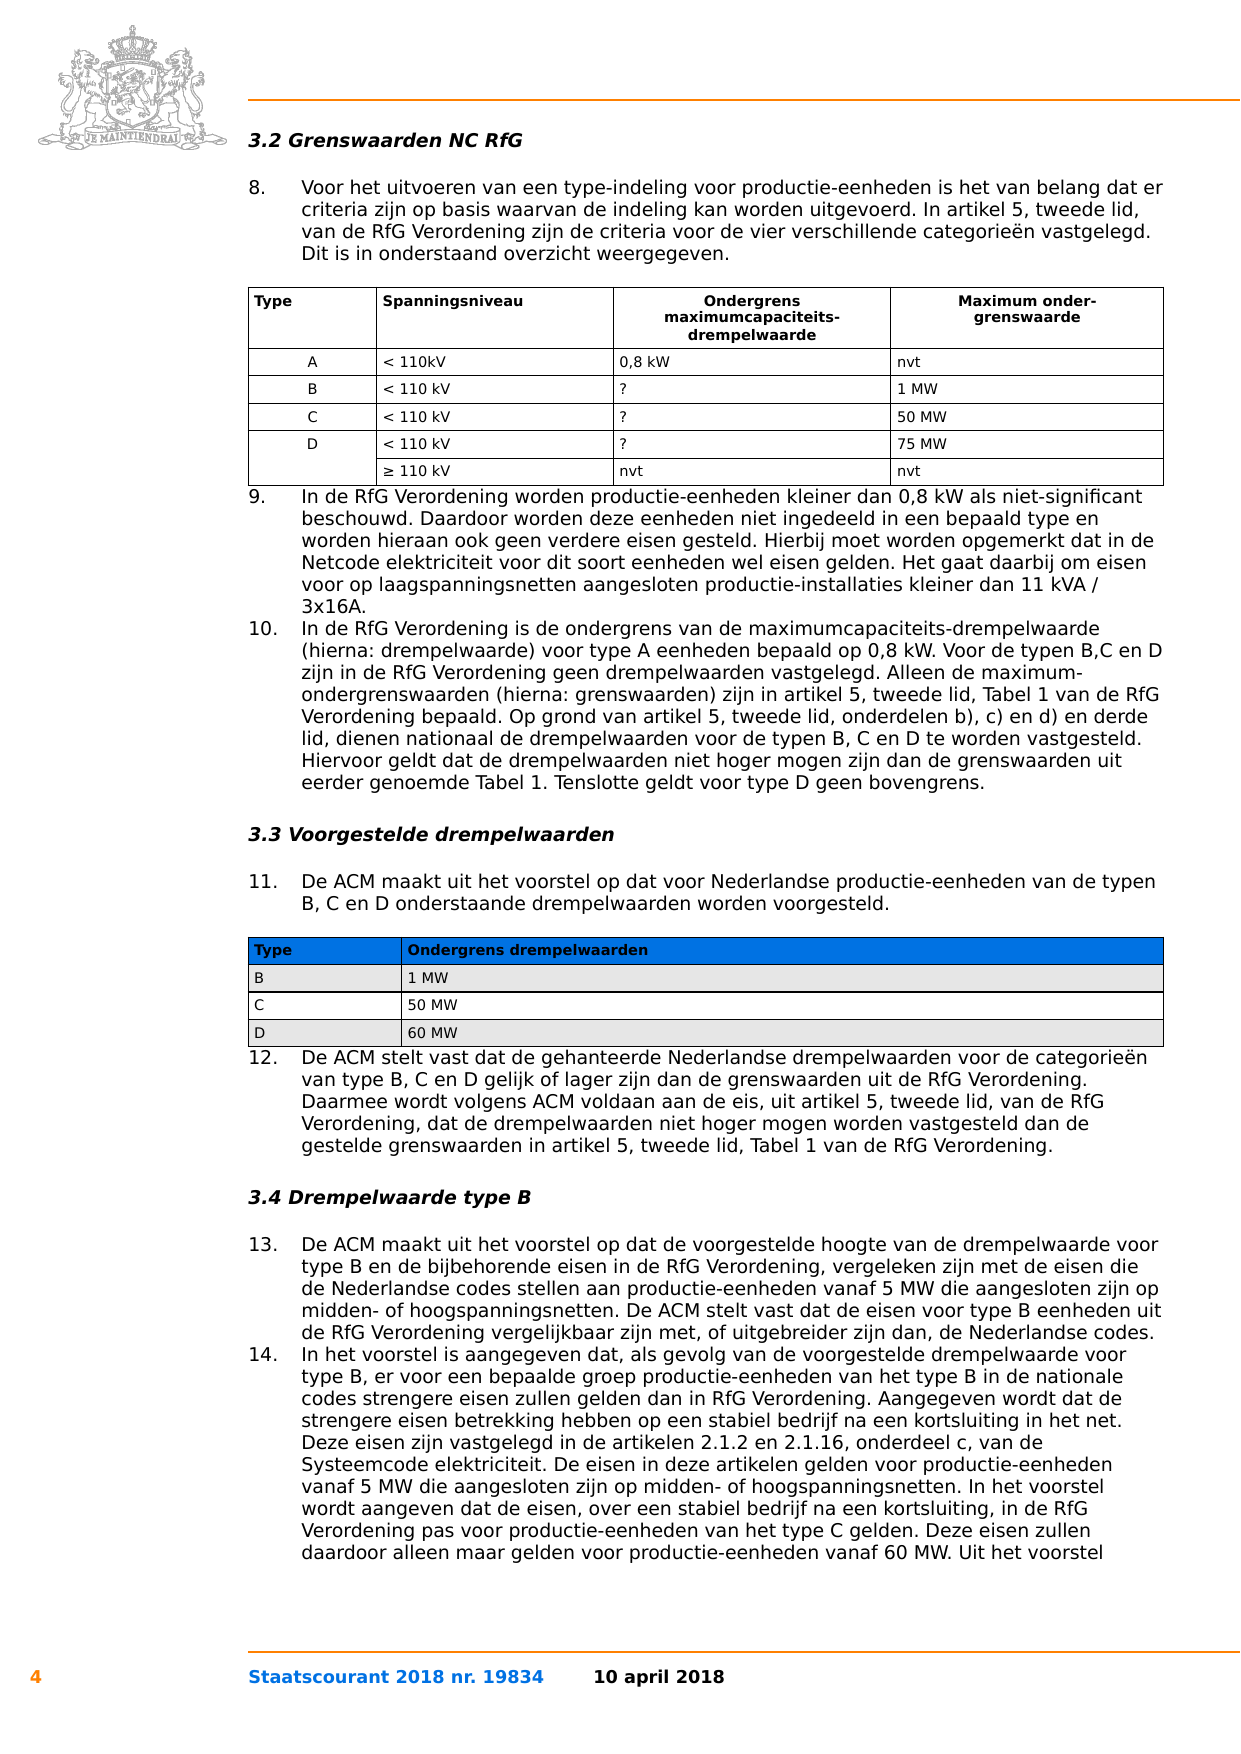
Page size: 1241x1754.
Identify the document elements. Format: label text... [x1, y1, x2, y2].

table_header Type [249, 288, 376, 348]
table_cell 50 MW [402, 993, 1163, 1019]
table_cell C [249, 993, 401, 1019]
table_cell < 110 kV [377, 431, 613, 458]
text 10. In de RfG Verordening is de ondergrens van de maximumcapaciteits-drempelwaarde (hierna: drempelwaarde) voor type A eenheden bepaald op 0,8 kW. Voor de typen B,C en D zijn in de RfG Verordening geen drempelwaarden vastgelegd. Alleen de maximum-ondergrenswaarden (hierna: grenswaarden) zijn in artikel 5, tweede lid, Tabel 1 van de RfG Verordening bepaald. Op grond van artikel 5, tweede lid, onderdelen b), c) en d) en derde lid, dienen nationaal de drempelwaarden voor de typen B, C en D te worden vastgesteld. Hiervoor geldt dat de drempelwaarden niet hoger mogen zijn dan de grenswaarden uit eerder genoemde Tabel 1. Tenslotte geldt voor type D geen bovengrens. [248, 618, 1163, 794]
table_cell nvt [614, 459, 890, 485]
table_cell 60 MW [402, 1020, 1163, 1046]
table_cell ? [614, 431, 890, 458]
table_cell nvt [891, 459, 1163, 485]
table_cell ≥ 110 kV [377, 459, 613, 485]
table_cell ? [614, 404, 890, 430]
table_cell B [249, 376, 376, 403]
table_cell 1 MW [402, 965, 1163, 991]
table_cell A [249, 349, 376, 375]
table_header Type [249, 938, 401, 964]
table_cell B [249, 965, 401, 991]
table_cell D [249, 431, 376, 485]
table_cell C [249, 404, 376, 430]
table_header Spanningsniveau [377, 288, 613, 348]
table_cell 75 MW [891, 431, 1163, 458]
subtitle 3.4 Drempelwaarde type B [248, 1187, 1163, 1209]
table_header Ondergrens maximumcapaciteits-drempelwaarde [614, 288, 890, 348]
table_cell 50 MW [891, 404, 1163, 430]
table_cell 1 MW [891, 376, 1163, 403]
text 14. In het voorstel is aangegeven dat, als gevolg van de voorgestelde drempelwaarde voor type B, er voor een bepaalde groep productie-eenheden van het type B in de nationale codes strengere eisen zullen gelden dan in RfG Verordening. Aangegeven wordt dat de strengere eisen betrekking hebben op een stabiel bedrijf na een kortsluiting in het net. Deze eisen zijn vastgelegd in de artikelen 2.1.2 en 2.1.16, onderdeel c, van de Systeemcode elektriciteit. De eisen in deze artikelen gelden voor productie-eenheden vanaf 5 MW die aangesloten zijn op midden- of hoogspanningsnetten. In het voorstel wordt aangeven dat de eisen, over een stabiel bedrijf na een kortsluiting, in de RfG Verordening pas voor productie-eenheden van het type C gelden. Deze eisen zullen daardoor alleen maar gelden voor productie-eenheden vanaf 60 MW. Uit het voorstel [248, 1344, 1163, 1564]
text 11. De ACM maakt uit het voorstel op dat voor Nederlandse productie-eenheden van de typen B, C en D onderstaande drempelwaarden worden voorgesteld. [248, 871, 1163, 915]
picture [38, 25, 227, 150]
table_cell ? [614, 376, 890, 403]
text 9. In de RfG Verordening worden productie-eenheden kleiner dan 0,8 kW als niet-significant beschouwd. Daardoor worden deze eenheden niet ingedeeld in een bepaald type en worden hieraan ook geen verdere eisen gesteld. Hierbij moet worden opgemerkt dat in de Netcode elektriciteit voor dit soort eenheden wel eisen gelden. Het gaat daarbij om eisen voor op laagspanningsnetten aangesloten productie-installaties kleiner dan 11 kVA / 3x16A. [248, 486, 1163, 618]
table_cell < 110 kV [377, 376, 613, 403]
table_cell < 110 kV [377, 404, 613, 430]
subtitle 3.3 Voorgestelde drempelwaarden [248, 824, 1163, 846]
table_header Maximum onder- grenswaarde [891, 288, 1163, 348]
table_cell < 110kV [377, 349, 613, 375]
text 8. Voor het uitvoeren van een type-indeling voor productie-eenheden is het van belang dat er criteria zijn op basis waarvan de indeling kan worden uitgevoerd. In artikel 5, tweede lid, van de RfG Verordening zijn de criteria voor de vier verschillende categorieën vastgelegd. Dit is in onderstaand overzicht weergegeven. [248, 177, 1163, 265]
table_cell nvt [891, 349, 1163, 375]
table_cell 0,8 kW [614, 349, 890, 375]
table_header Ondergrens drempelwaarden [402, 938, 1163, 964]
subtitle 3.2 Grenswaarden NC RfG [248, 130, 1163, 152]
text 13. De ACM maakt uit het voorstel op dat de voorgestelde hoogte van de drempelwaarde voor type B en de bijbehorende eisen in de RfG Verordening, vergeleken zijn met de eisen die de Nederlandse codes stellen aan productie-eenheden vanaf 5 MW die aangesloten zijn op midden- of hoogspanningsnetten. De ACM stelt vast dat de eisen voor type B eenheden uit de RfG Verordening vergelijkbaar zijn met, of uitgebreider zijn dan, de Nederlandse codes. [248, 1234, 1163, 1344]
table_cell D [249, 1020, 401, 1046]
text 12. De ACM stelt vast dat de gehanteerde Nederlandse drempelwaarden voor de categorieën van type B, C en D gelijk of lager zijn dan de grenswaarden uit de RfG Verordening. Daarmee wordt volgens ACM voldaan aan de eis, uit artikel 5, tweede lid, van de RfG Verordening, dat de drempelwaarden niet hoger mogen worden vastgesteld dan de gestelde grenswaarden in artikel 5, tweede lid, Tabel 1 van de RfG Verordening. [248, 1047, 1163, 1157]
